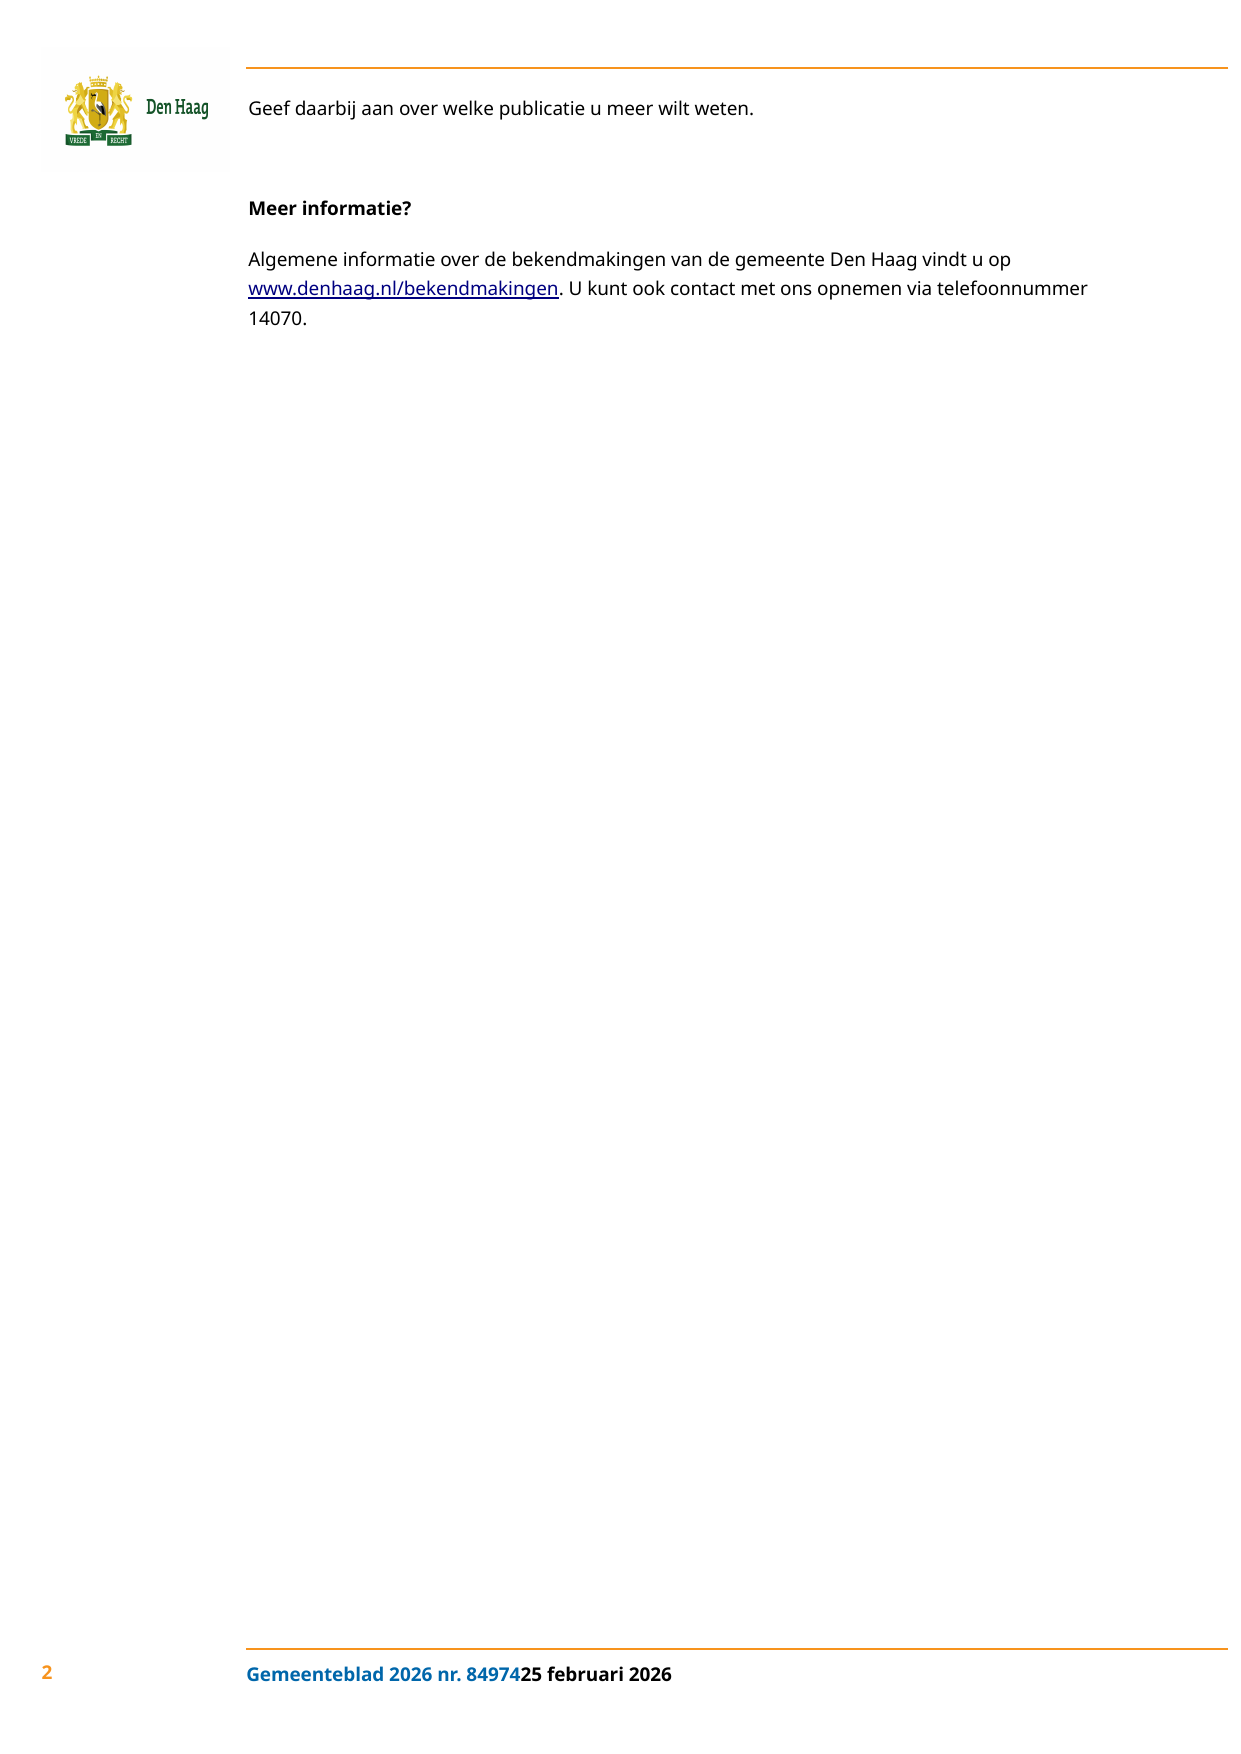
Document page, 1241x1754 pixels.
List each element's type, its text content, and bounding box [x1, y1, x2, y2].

text Geef daarbij aan over welke publicatie u meer wilt weten. [248, 95, 1152, 121]
picture [41, 47, 231, 172]
text Meer informatie? [248, 196, 1152, 221]
text Algemene informatie over de bekendmakingen van de gemeente Den Haag vindt u op www.denhaag.nl/bekendmakingen. U kunt ook contact met ons opnemen via telefoonnummer 14070. [248, 246, 1152, 331]
